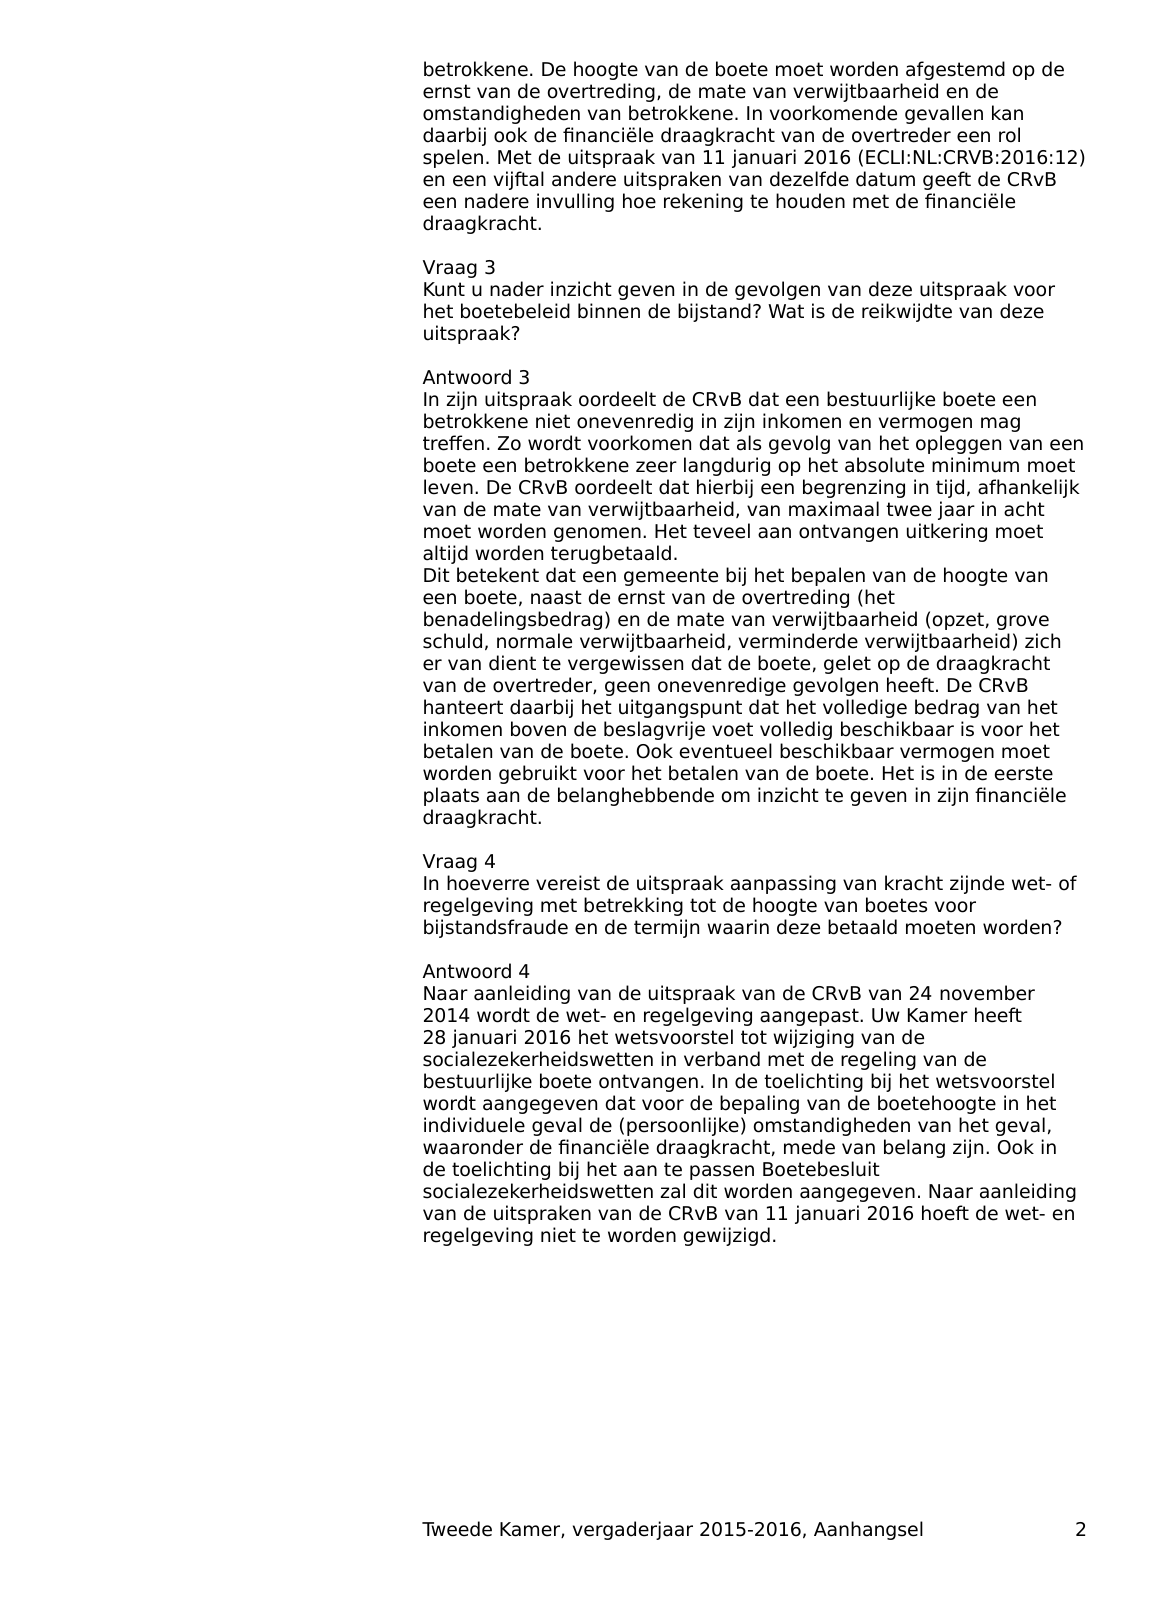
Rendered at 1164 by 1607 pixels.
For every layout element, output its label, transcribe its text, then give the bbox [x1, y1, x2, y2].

text Kunt u nader inzicht geven in de gevolgen van deze uitspraak voor het boetebeleid binnen de bijstand? Wat is de reikwijdte van deze uitspraak? [422, 279, 1087, 345]
text In zijn uitspraak oordeelt de CRvB dat een bestuurlijke boete een betrokkene niet onevenredig in zijn inkomen en vermogen mag treffen. Zo wordt voorkomen dat als gevolg van het opleggen van een boete een betrokkene zeer langdurig op het absolute minimum moet leven. De CRvB oordeelt dat hierbij een begrenzing in tijd, afhankelijk van de mate van verwijtbaarheid, van maximaal twee jaar in acht moet worden genomen. Het teveel aan ontvangen uitkering moet altijd worden terugbetaald. [422, 389, 1087, 565]
text In hoeverre vereist de uitspraak aanpassing van kracht zijnde wet- of regelgeving met betrekking tot de hoogte van boetes voor bijstandsfraude en de termijn waarin deze betaald moeten worden? [422, 873, 1087, 939]
text Dit betekent dat een gemeente bij het bepalen van de hoogte van een boete, naast de ernst van de overtreding (het benadelingsbedrag) en de mate van verwijtbaarheid (opzet, grove schuld, normale verwijtbaarheid, verminderde verwijtbaarheid) zich er van dient te vergewissen dat de boete, gelet op de draagkracht van de overtreder, geen onevenredige gevolgen heeft. De CRvB hanteert daarbij het uitgangspunt dat het volledige bedrag van het inkomen boven de beslagvrije voet volledig beschikbaar is voor het betalen van de boete. Ook eventueel beschikbaar vermogen moet worden gebruikt voor het betalen van de boete. Het is in de eerste plaats aan de belanghebbende om inzicht te geven in zijn financiële draagkracht. [422, 565, 1087, 829]
text betrokkene. De hoogte van de boete moet worden afgestemd op de ernst van de overtreding, de mate van verwijtbaarheid en de omstandigheden van betrokkene. In voorkomende gevallen kan daarbij ook de financiële draagkracht van de overtreder een rol spelen. Met de uitspraak van 11 januari 2016 (ECLI:NL:CRVB:2016:12) en een vijftal andere uitspraken van dezelfde datum geeft de CRvB een nadere invulling hoe rekening te houden met de financiële draagkracht. [422, 59, 1087, 235]
text Antwoord 3 [422, 367, 1087, 389]
text Vraag 3 [422, 257, 1087, 279]
text Vraag 4 [422, 851, 1087, 873]
text Naar aanleiding van de uitspraak van de CRvB van 24 november 2014 wordt de wet- en regelgeving aangepast. Uw Kamer heeft 28 januari 2016 het wetsvoorstel tot wijziging van de socialezekerheidswetten in verband met de regeling van de bestuurlijke boete ontvangen. In de toelichting bij het wetsvoorstel wordt aangegeven dat voor de bepaling van de boetehoogte in het individuele geval de (persoonlijke) omstandigheden van het geval, waaronder de financiële draagkracht, mede van belang zijn. Ook in de toelichting bij het aan te passen Boetebesluit socialezekerheidswetten zal dit worden aangegeven. Naar aanleiding van de uitspraken van de CRvB van 11 januari 2016 hoeft de wet- en regelgeving niet te worden gewijzigd. [422, 983, 1087, 1247]
text Antwoord 4 [422, 961, 1087, 983]
